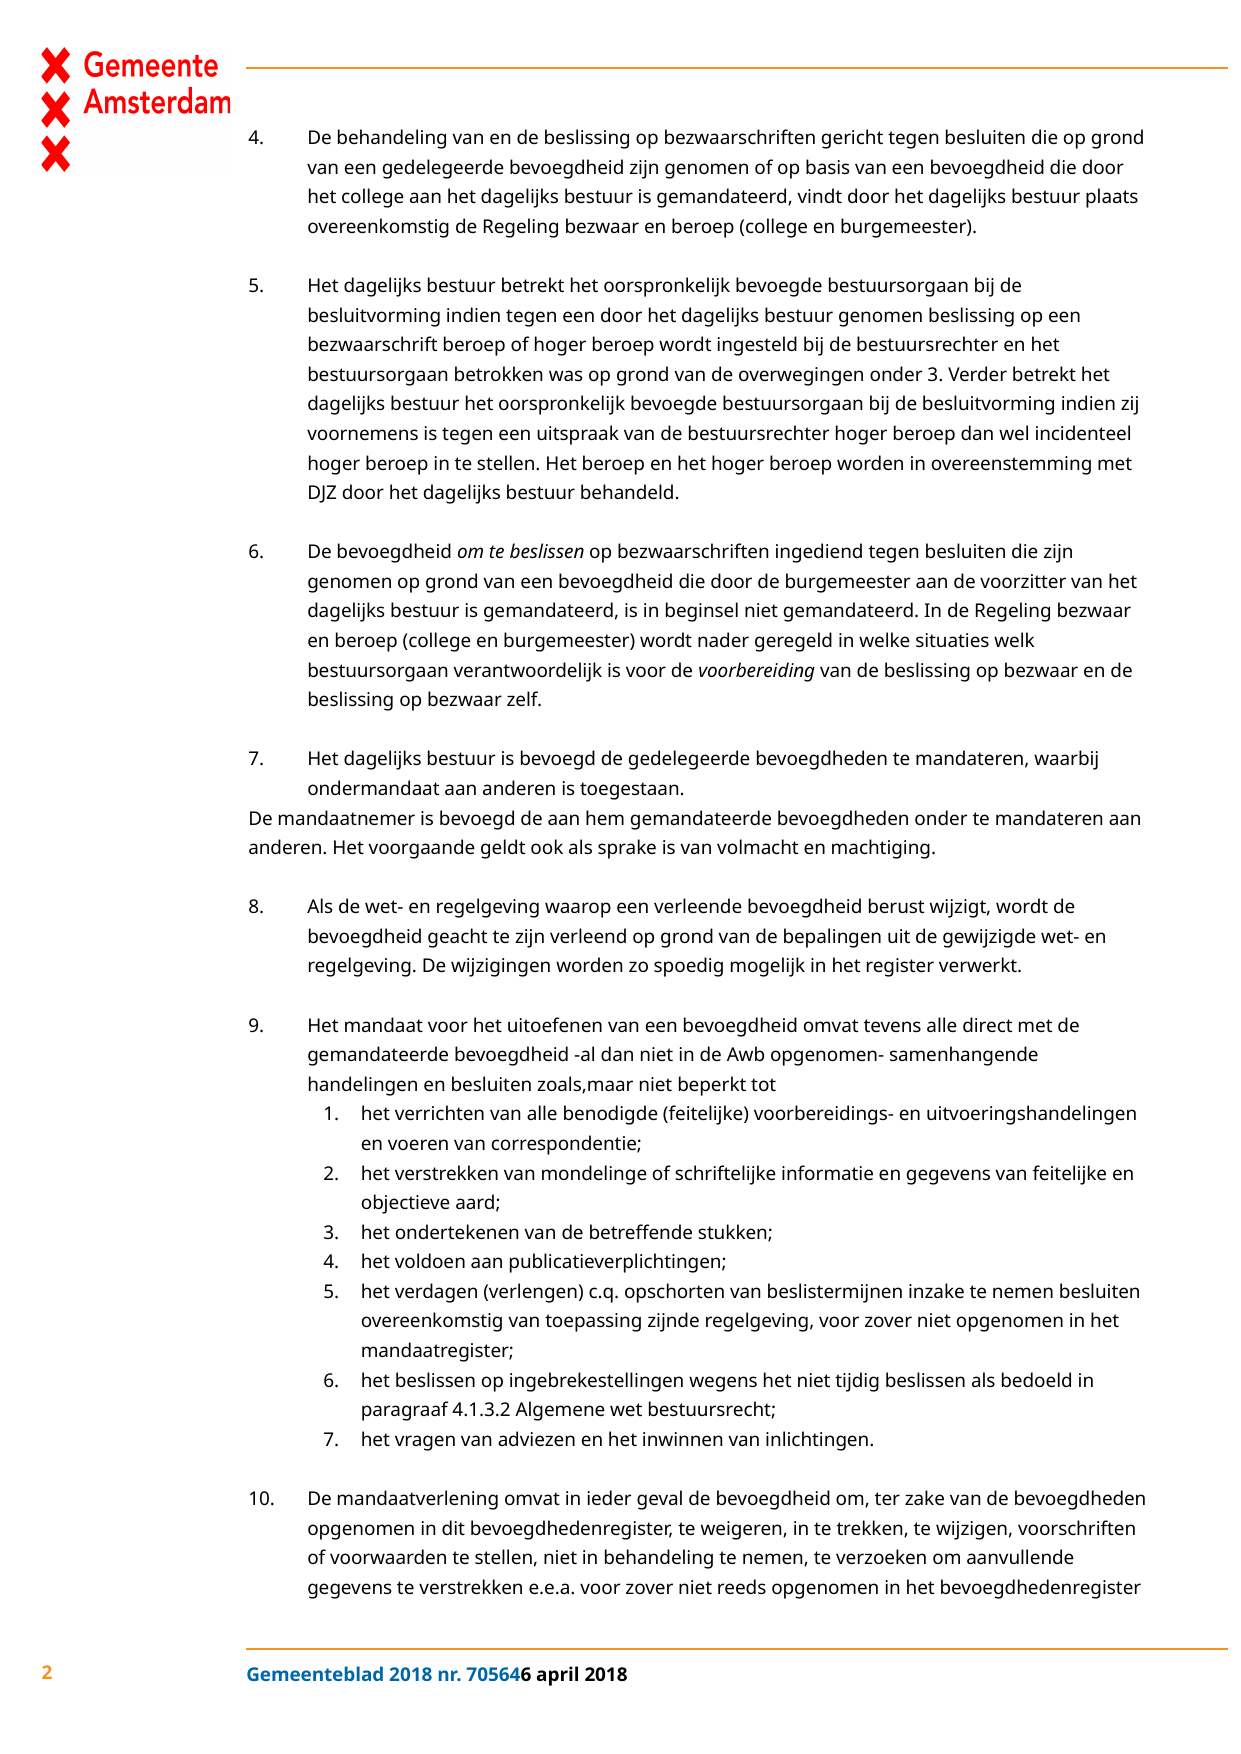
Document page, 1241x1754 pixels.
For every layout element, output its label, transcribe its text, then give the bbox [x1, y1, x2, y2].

list Het dagelijks bestuur is bevoegd de gedelegeerde bevoegdheden te mandateren, waarbij ondermandaat aan anderen is toegestaan. [248, 746, 1152, 801]
list Het mandaat voor het uitoefenen van een bevoegdheid omvat tevens alle direct met de gemandateerde bevoegdheid -al dan niet in de Awb opgenomen- samenhangende handelingen en besluiten zoals,maar niet beperkt tot [248, 1012, 1152, 1097]
text De mandaatnemer is bevoegd de aan hem gemandateerde bevoegdheden onder te mandateren aan anderen. Het voorgaande geldt ook als sprake is van volmacht en machtiging. [248, 805, 1152, 860]
list het verdagen (verlengen) c.q. opschorten van beslistermijnen inzake te nemen besluiten overeenkomstig van toepassing zijnde regelgeving, voor zover niet opgenomen in het mandaatregister; [323, 1278, 1152, 1363]
list het vragen van adviezen en het inwinnen van inlichtingen. [323, 1426, 1152, 1452]
list het beslissen op ingebrekestellingen wegens het niet tijdig beslissen als bedoeld in paragraaf 4.1.3.2 Algemene wet bestuursrecht; [323, 1367, 1152, 1422]
list het verrichten van alle benodigde (feitelijke) voorbereidings- en uitvoeringshandelingen en voeren van correspondentie; [323, 1101, 1152, 1156]
list Het dagelijks bestuur betrekt het oorspronkelijk bevoegde bestuursorgaan bij de besluitvorming indien tegen een door het dagelijks bestuur genomen beslissing op een bezwaarschrift beroep of hoger beroep wordt ingesteld bij de bestuursrechter en het bestuursorgaan betrokken was op grond van de overwegingen onder 3. Verder betrekt het dagelijks bestuur het oorspronkelijk bevoegde bestuursorgaan bij de besluitvorming indien zij voornemens is tegen een uitspraak van de bestuursrechter hoger beroep dan wel incidenteel hoger beroep in te stellen. Het beroep en het hoger beroep worden in overeenstemming met DJZ door het dagelijks bestuur behandeld. [248, 272, 1152, 505]
list het ondertekenen van de betreffende stukken; [323, 1219, 1152, 1245]
picture [41, 47, 231, 172]
list De behandeling van en de beslissing op bezwaarschriften gericht tegen besluiten die op grond van een gedelegeerde bevoegdheid zijn genomen of op basis van een bevoegdheid die door het college aan het dagelijks bestuur is gemandateerd, vindt door het dagelijks bestuur plaats overeenkomstig de Regeling bezwaar en beroep (college en burgemeester). [248, 124, 1152, 239]
list Als de wet- en regelgeving waarop een verleende bevoegdheid berust wijzigt, wordt de bevoegdheid geacht te zijn verleend op grond van de bepalingen uit de gewijzigde wet- en regelgeving. De wijzigingen worden zo spoedig mogelijk in het register verwerkt. [248, 893, 1152, 978]
list De mandaatverlening omvat in ieder geval de bevoegdheid om, ter zake van de bevoegdheden opgenomen in dit bevoegdhedenregister, te weigeren, in te trekken, te wijzigen, voorschriften of voorwaarden te stellen, niet in behandeling te nemen, te verzoeken om aanvullende gegevens te verstrekken e.e.a. voor zover niet reeds opgenomen in het bevoegdhedenregister [248, 1485, 1152, 1600]
list De bevoegdheid om te beslissen op bezwaarschriften ingediend tegen besluiten die zijn genomen op grond van een bevoegdheid die door de burgemeester aan de voorzitter van het dagelijks bestuur is gemandateerd, is in beginsel niet gemandateerd. In de Regeling bezwaar en beroep (college en burgemeester) wordt nader geregeld in welke situaties welk bestuursorgaan verantwoordelijk is voor de voorbereiding van de beslissing op bezwaar en de beslissing op bezwaar zelf. [248, 538, 1152, 712]
list het voldoen aan publicatieverplichtingen; [323, 1248, 1152, 1274]
list het verstrekken van mondelinge of schriftelijke informatie en gegevens van feitelijke en objectieve aard; [323, 1160, 1152, 1215]
